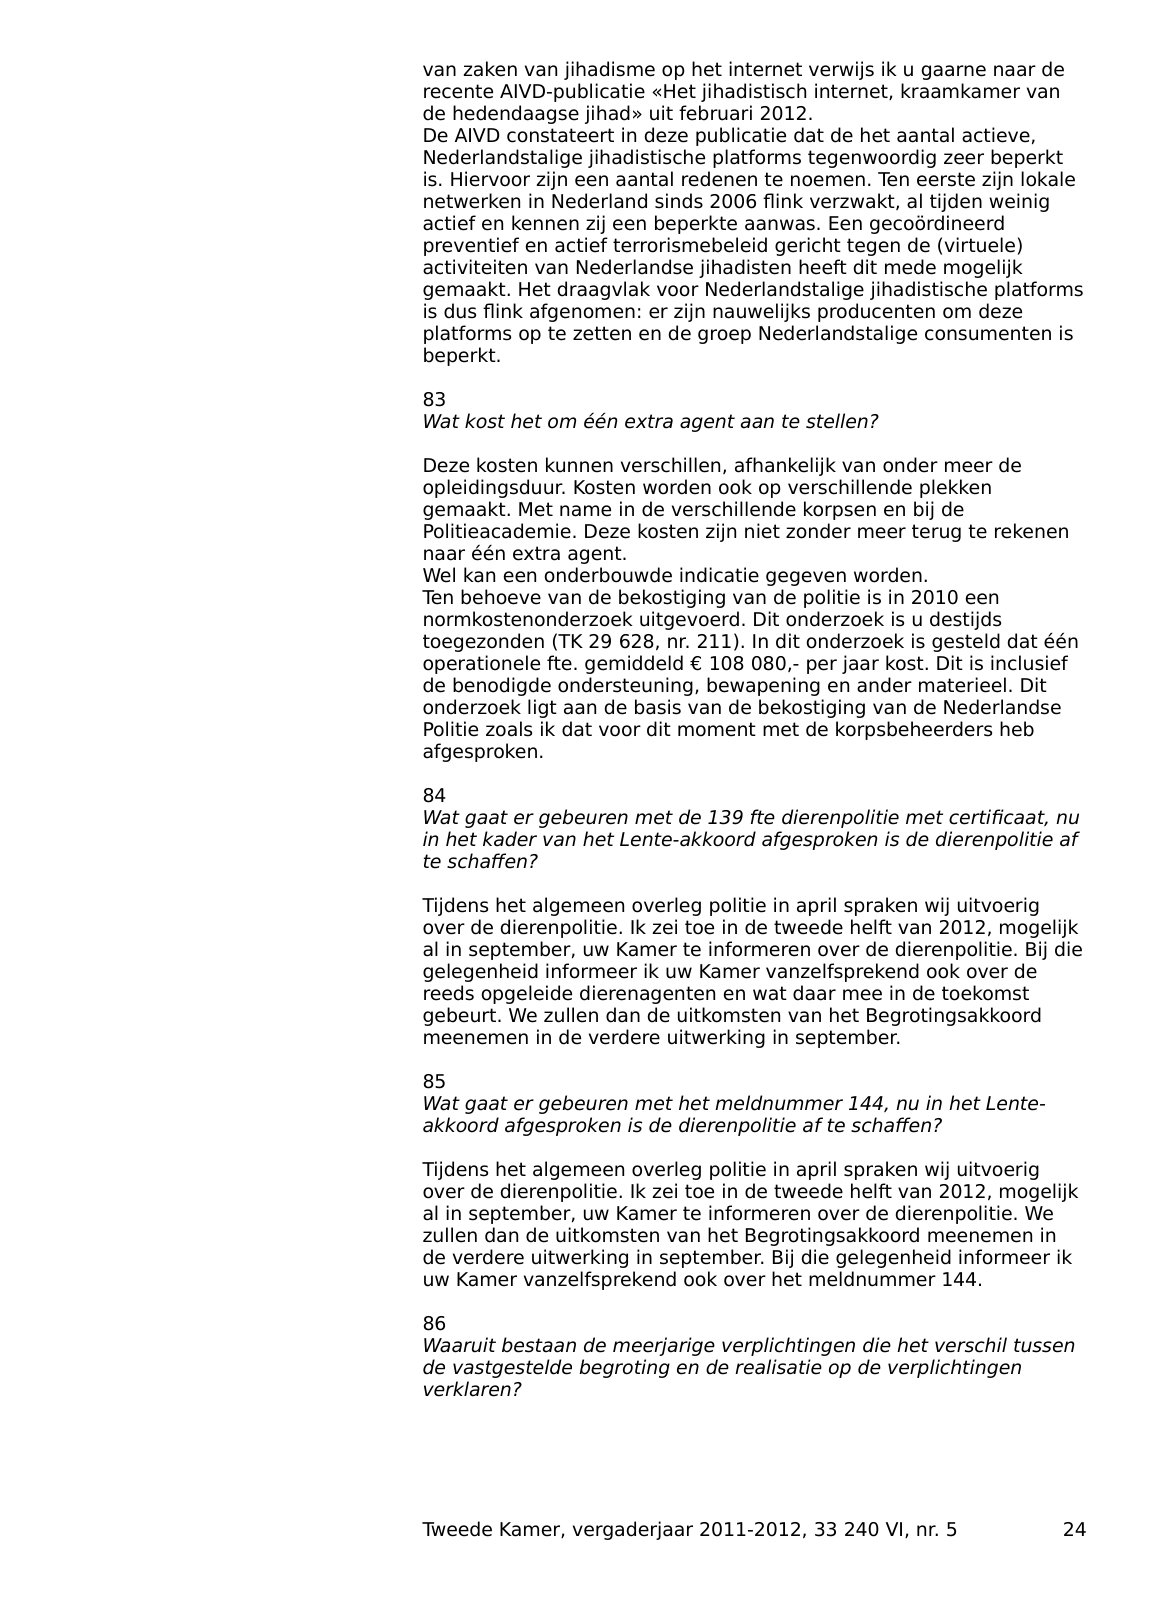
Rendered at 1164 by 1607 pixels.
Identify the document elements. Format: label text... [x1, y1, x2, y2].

text 84 [422, 785, 1087, 807]
text Wel kan een onderbouwde indicatie gegeven worden. [422, 565, 1087, 587]
text De AIVD constateert in deze publicatie dat de het aantal actieve, Nederlandstalige jihadistische platforms tegenwoordig zeer beperkt is. Hiervoor zijn een aantal redenen te noemen. Ten eerste zijn lokale netwerken in Nederland sinds 2006 flink verzwakt, al tijden weinig actief en kennen zij een beperkte aanwas. Een gecoördineerd preventief en actief terrorismebeleid gericht tegen de (virtuele) activiteiten van Nederlandse jihadisten heeft dit mede mogelijk gemaakt. Het draagvlak voor Nederlandstalige jihadistische platforms is dus flink afgenomen: er zijn nauwelijks producenten om deze platforms op te zetten en de groep Nederlandstalige consumenten is beperkt. [422, 125, 1087, 367]
text 85 [422, 1071, 1087, 1093]
text Tijdens het algemeen overleg politie in april spraken wij uitvoerig over de dierenpolitie. Ik zei toe in de tweede helft van 2012, mogelijk al in september, uw Kamer te informeren over de dierenpolitie. Bij die gelegenheid informeer ik uw Kamer vanzelfsprekend ook over de reeds opgeleide dierenagenten en wat daar mee in de toekomst gebeurt. We zullen dan de uitkomsten van het Begrotingsakkoord meenemen in de verdere uitwerking in september. [422, 895, 1087, 1049]
text Wat gaat er gebeuren met de 139 fte dierenpolitie met certificaat, nu in het kader van het Lente-akkoord afgesproken is de dierenpolitie af te schaffen? [422, 807, 1087, 873]
text Waaruit bestaan de meerjarige verplichtingen die het verschil tussen de vastgestelde begroting en de realisatie op de verplichtingen verklaren? [422, 1335, 1087, 1401]
text Ten behoeve van de bekostiging van de politie is in 2010 een normkostenonderzoek uitgevoerd. Dit onderzoek is u destijds toegezonden (TK 29 628, nr. 211). In dit onderzoek is gesteld dat één operationele fte. gemiddeld € 108 080,- per jaar kost. Dit is inclusief de benodigde ondersteuning, bewapening en ander materieel. Dit onderzoek ligt aan de basis van de bekostiging van de Nederlandse Politie zoals ik dat voor dit moment met de korpsbeheerders heb afgesproken. [422, 587, 1087, 763]
text 83 [422, 389, 1087, 411]
text Wat gaat er gebeuren met het meldnummer 144, nu in het Lente-akkoord afgesproken is de dierenpolitie af te schaffen? [422, 1093, 1087, 1137]
text Wat kost het om één extra agent aan te stellen? [422, 411, 1087, 433]
text Tijdens het algemeen overleg politie in april spraken wij uitvoerig over de dierenpolitie. Ik zei toe in de tweede helft van 2012, mogelijk al in september, uw Kamer te informeren over de dierenpolitie. We zullen dan de uitkomsten van het Begrotingsakkoord meenemen in de verdere uitwerking in september. Bij die gelegenheid informeer ik uw Kamer vanzelfsprekend ook over het meldnummer 144. [422, 1159, 1087, 1291]
text van zaken van jihadisme op het internet verwijs ik u gaarne naar de recente AIVD-publicatie «Het jihadistisch internet, kraamkamer van de hedendaagse jihad» uit februari 2012. [422, 59, 1087, 125]
text Deze kosten kunnen verschillen, afhankelijk van onder meer de opleidingsduur. Kosten worden ook op verschillende plekken gemaakt. Met name in de verschillende korpsen en bij de Politieacademie. Deze kosten zijn niet zonder meer terug te rekenen naar één extra agent. [422, 455, 1087, 565]
text 86 [422, 1313, 1087, 1335]
